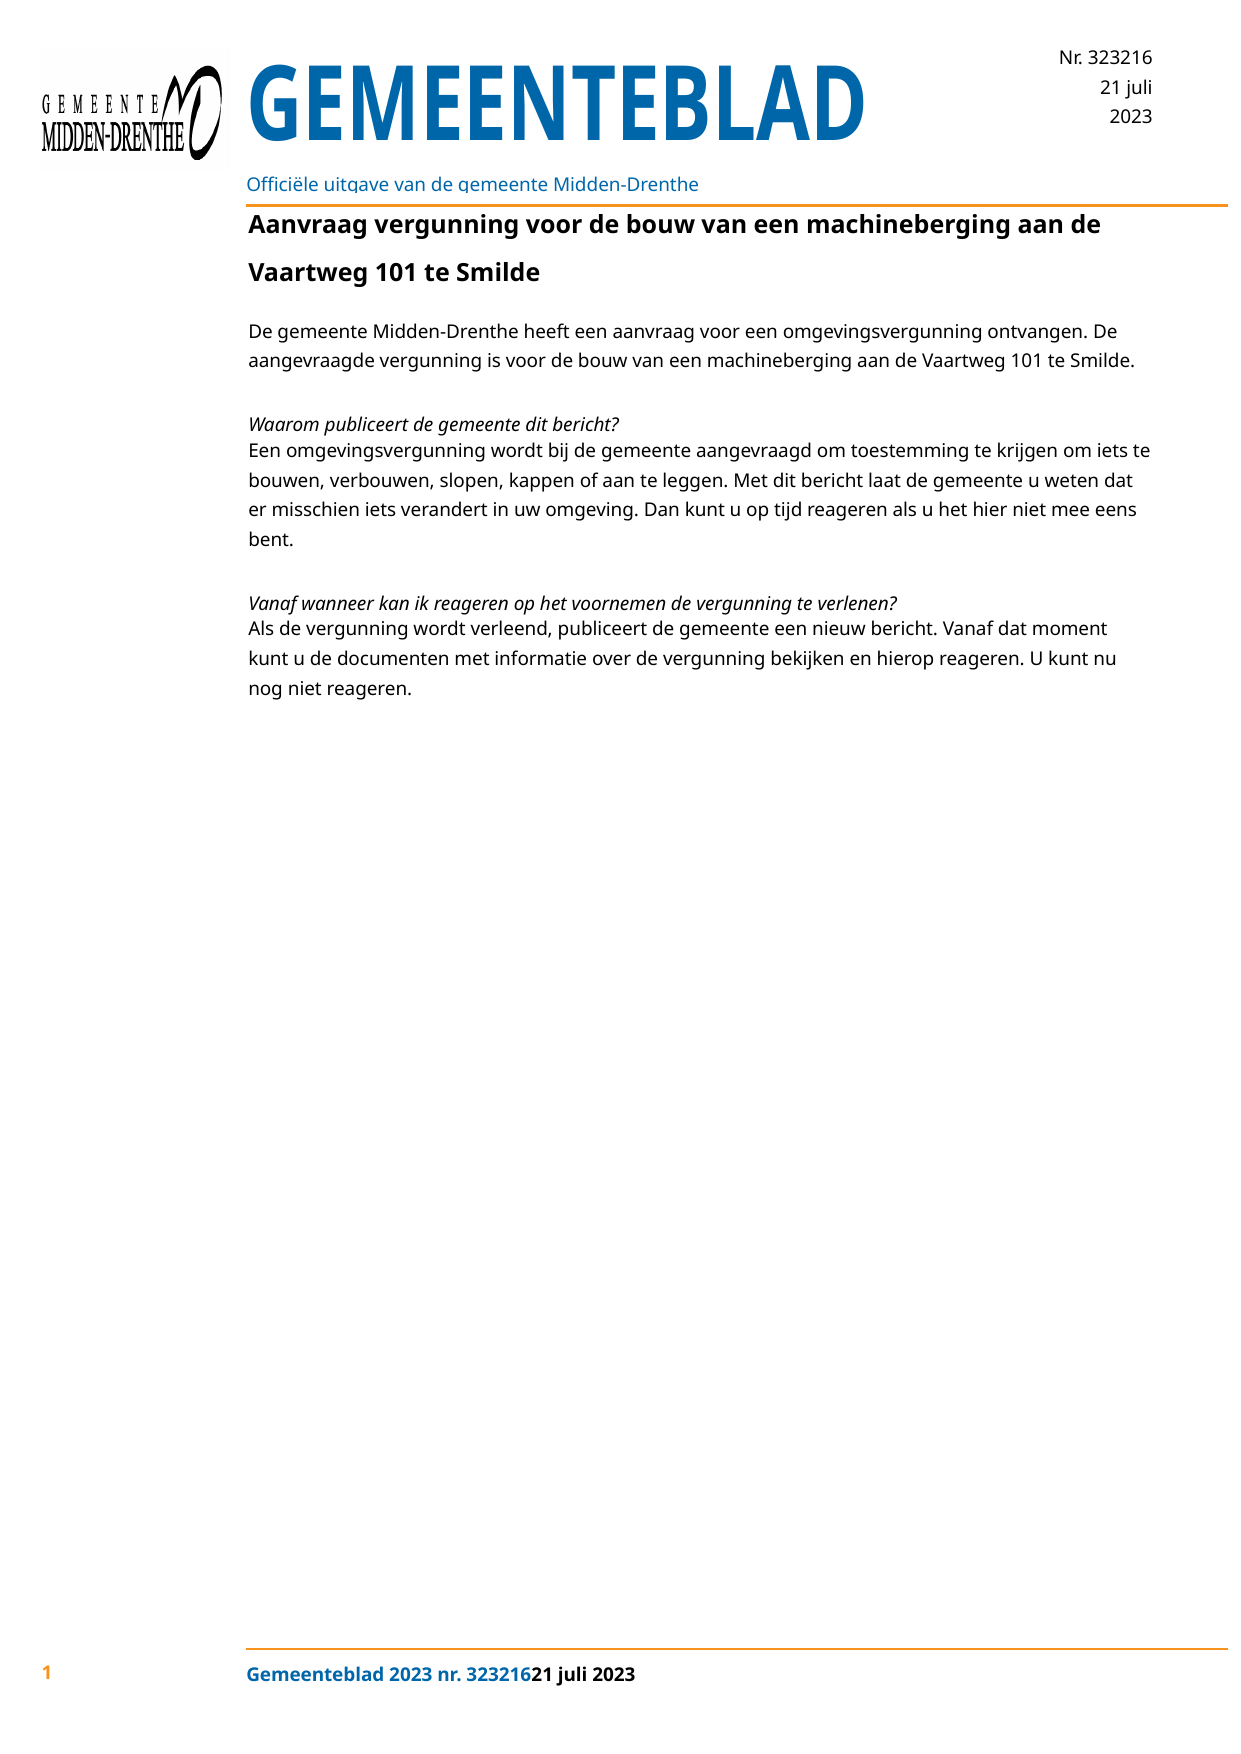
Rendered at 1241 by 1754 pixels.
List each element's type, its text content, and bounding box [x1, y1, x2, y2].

text Als de vergunning wordt verleend, publiceert de gemeente een nieuw bericht. Vanaf dat moment kunt u de documenten met informatie over de vergunning bekijken en hierop reageren. U kunt nu nog niet reageren. [248, 616, 1152, 701]
text De gemeente Midden-Drenthe heeft een aanvraag voor een omgevingsvergunning ontvangen. De aangevraagde vergunning is voor de bouw van een machineberging aan de Vaartweg 101 te Smilde. [248, 318, 1152, 373]
text Vanaf wanneer kan ik reageren op het voornemen de vergunning te verlenen? [248, 590, 1152, 616]
text Waarom publiceert de gemeente dit bericht? [248, 411, 1152, 437]
picture [41, 47, 231, 172]
text Aanvraag vergunning voor de bouw van een machineberging aan de Vaartweg 101 te Smilde [248, 207, 1152, 288]
text Een omgevingsvergunning wordt bij de gemeente aangevraagd om toestemming te krijgen om iets te bouwen, verbouwen, slopen, kappen of aan te leggen. Met dit bericht laat de gemeente u weten dat er misschien iets verandert in uw omgeving. Dan kunt u op tijd reageren als u het hier niet mee eens bent. [248, 437, 1152, 552]
